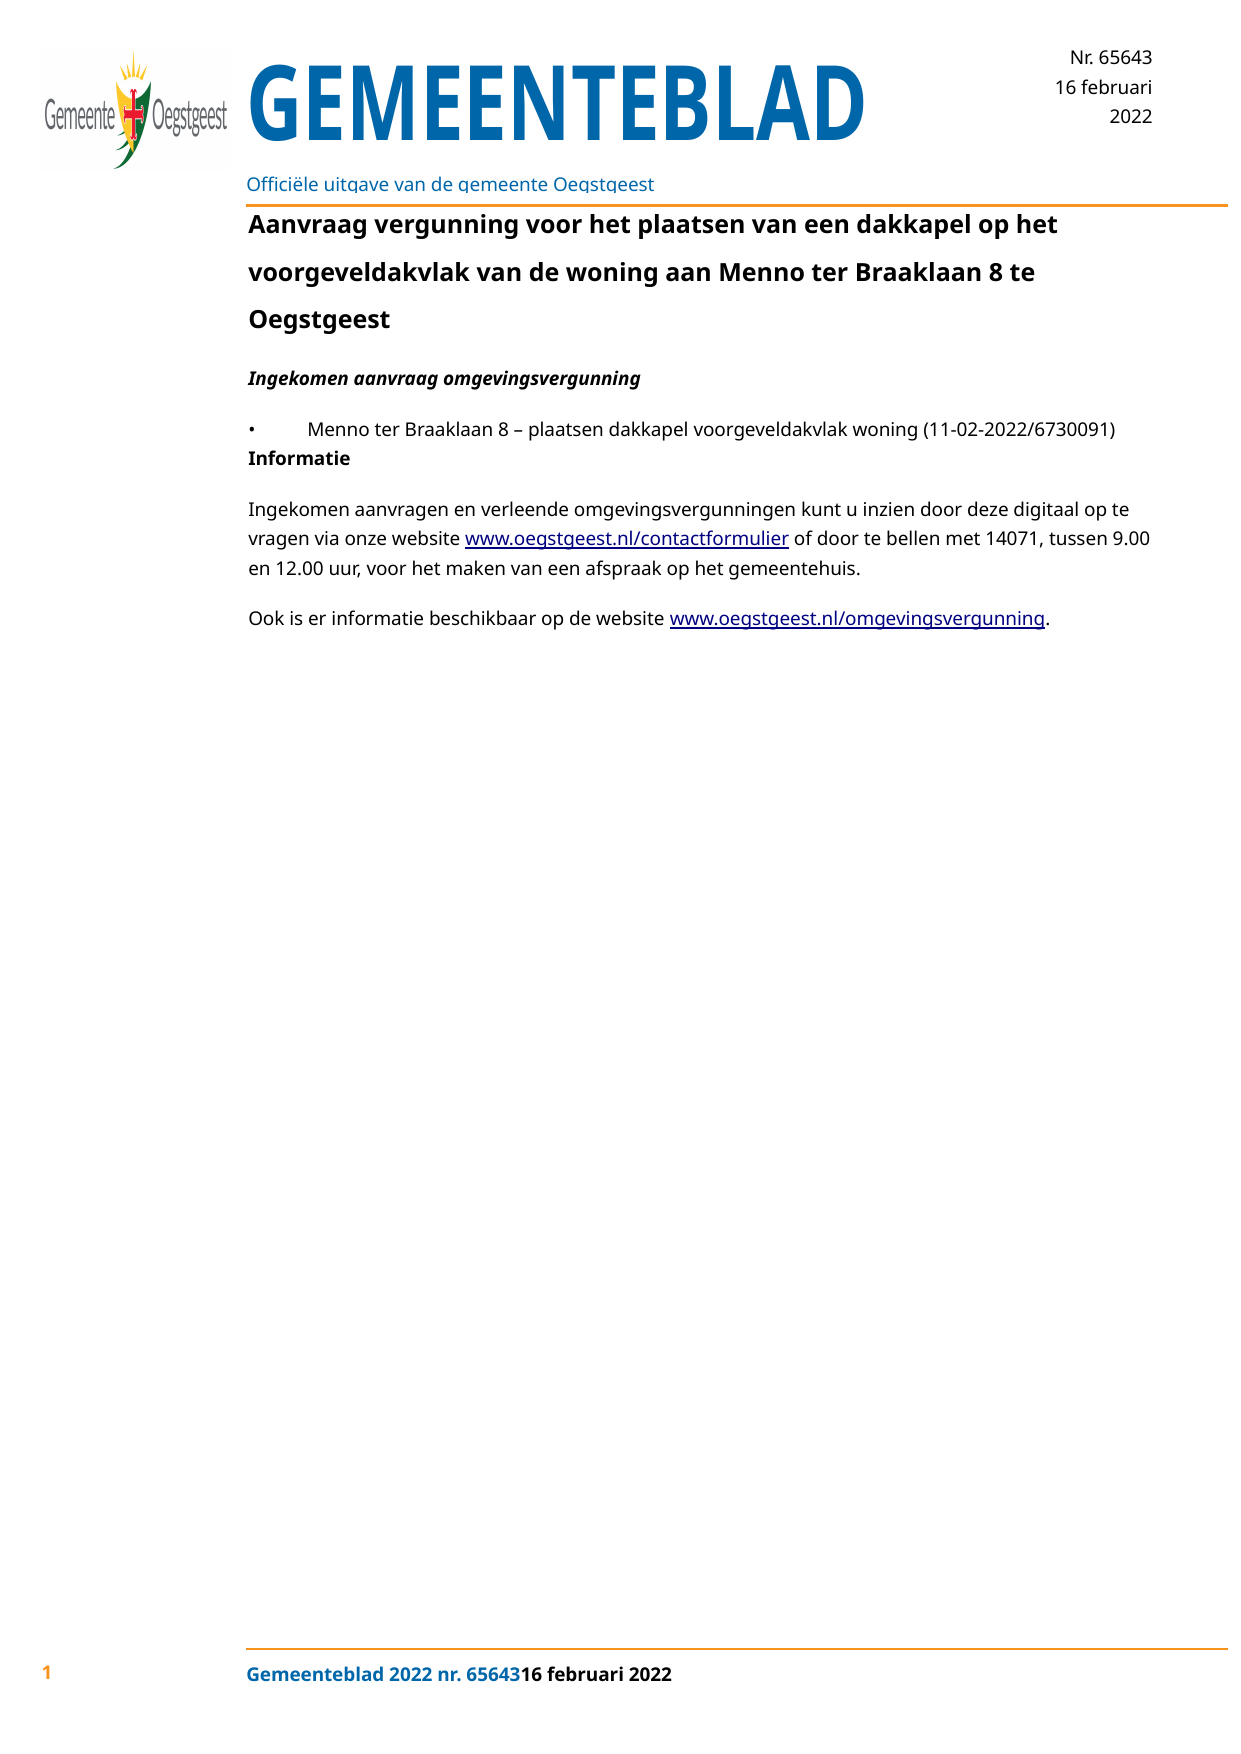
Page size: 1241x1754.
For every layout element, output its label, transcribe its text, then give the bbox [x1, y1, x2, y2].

text Informatie [248, 446, 1152, 471]
text Ingekomen aanvragen en verleende omgevingsvergunningen kunt u inzien door deze digitaal op te vragen via onze website www.oegstgeest.nl/contactformulier of door te bellen met 14071, tussen 9.00 en 12.00 uur, voor het maken van een afspraak op het gemeentehuis. [248, 496, 1152, 581]
picture [41, 47, 231, 172]
text Ingekomen aanvraag omgevingsvergunning [248, 366, 1152, 391]
list Menno ter Braaklaan 8 – plaatsen dakkapel voorgeveldakvlak woning (11-02-2022/6730091) [248, 416, 1152, 442]
text Ook is er informatie beschikbaar op de website www.oegstgeest.nl/omgevingsvergunning. [248, 606, 1152, 631]
text Aanvraag vergunning voor het plaatsen van een dakkapel op het voorgeveldakvlak van de woning aan Menno ter Braaklaan 8 te Oegstgeest [248, 207, 1152, 336]
